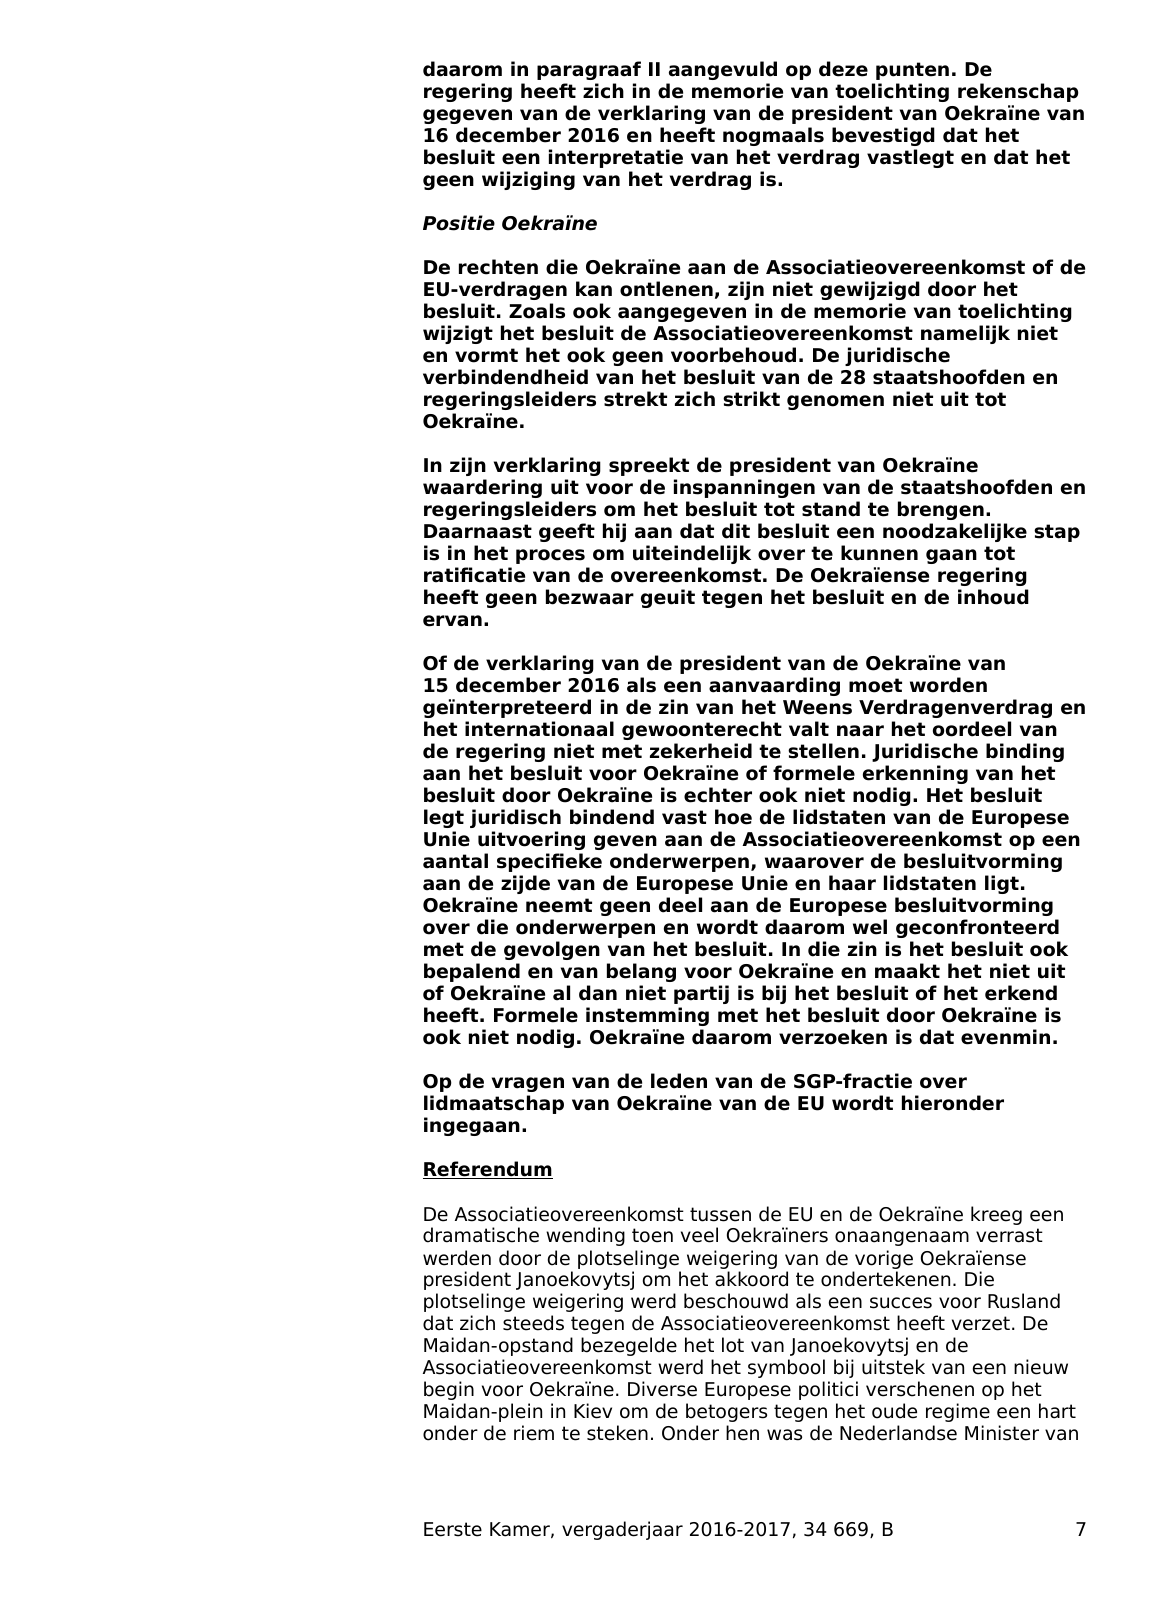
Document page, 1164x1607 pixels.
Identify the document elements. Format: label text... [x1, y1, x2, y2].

subtitle Positie Oekraïne [422, 213, 1087, 235]
text Of de verklaring van de president van de Oekraïne van 15 december 2016 als een aanvaarding moet worden geïnterpreteerd in de zin van het Weens Verdragenverdrag en het internationaal gewoonterecht valt naar het oordeel van de regering niet met zekerheid te stellen. Juridische binding aan het besluit voor Oekraïne of formele erkenning van het besluit door Oekraïne is echter ook niet nodig. Het besluit legt juridisch bindend vast hoe de lidstaten van de Europese Unie uitvoering geven aan de Associatieovereenkomst op een aantal specifieke onderwerpen, waarover de besluitvorming aan de zijde van de Europese Unie en haar lidstaten ligt. Oekraïne neemt geen deel aan de Europese besluitvorming over die onderwerpen en wordt daarom wel geconfronteerd met de gevolgen van het besluit. In die zin is het besluit ook bepalend en van belang voor Oekraïne en maakt het niet uit of Oekraïne al dan niet partij is bij het besluit of het erkend heeft. Formele instemming met het besluit door Oekraïne is ook niet nodig. Oekraïne daarom verzoeken is dat evenmin. [422, 653, 1087, 1049]
text In zijn verklaring spreekt de president van Oekraïne waardering uit voor de inspanningen van de staatshoofden en regeringsleiders om het besluit tot stand te brengen. Daarnaast geeft hij aan dat dit besluit een noodzakelijke stap is in het proces om uiteindelijk over te kunnen gaan tot ratificatie van de overeenkomst. De Oekraïense regering heeft geen bezwaar geuit tegen het besluit en de inhoud ervan. [422, 455, 1087, 631]
text daarom in paragraaf II aangevuld op deze punten. De regering heeft zich in de memorie van toelichting rekenschap gegeven van de verklaring van de president van Oekraïne van 16 december 2016 en heeft nogmaals bevestigd dat het besluit een interpretatie van het verdrag vastlegt en dat het geen wijziging van het verdrag is. [422, 59, 1087, 191]
text Op de vragen van de leden van de SGP-fractie over lidmaatschap van Oekraïne van de EU wordt hieronder ingegaan. [422, 1071, 1087, 1137]
text De Associatieovereenkomst tussen de EU en de Oekraïne kreeg een dramatische wending toen veel Oekraïners onaangenaam verrast werden door de plotselinge weigering van de vorige Oekraïense president Janoekovytsj om het akkoord te ondertekenen. Die plotselinge weigering werd beschouwd als een succes voor Rusland dat zich steeds tegen de Associatieovereenkomst heeft verzet. De Maidan-opstand bezegelde het lot van Janoekovytsj en de Associatieovereenkomst werd het symbool bij uitstek van een nieuw begin voor Oekraïne. Diverse Europese politici verschenen op het Maidan-plein in Kiev om de betogers tegen het oude regime een hart onder de riem te steken. Onder hen was de Nederlandse Minister van [422, 1203, 1087, 1445]
subtitle Referendum [422, 1159, 1087, 1181]
text De rechten die Oekraïne aan de Associatieovereenkomst of de EU-verdragen kan ontlenen, zijn niet gewijzigd door het besluit. Zoals ook aangegeven in de memorie van toelichting wijzigt het besluit de Associatieovereenkomst namelijk niet en vormt het ook geen voorbehoud. De juridische verbindendheid van het besluit van de 28 staatshoofden en regeringsleiders strekt zich strikt genomen niet uit tot Oekraïne. [422, 257, 1087, 433]
